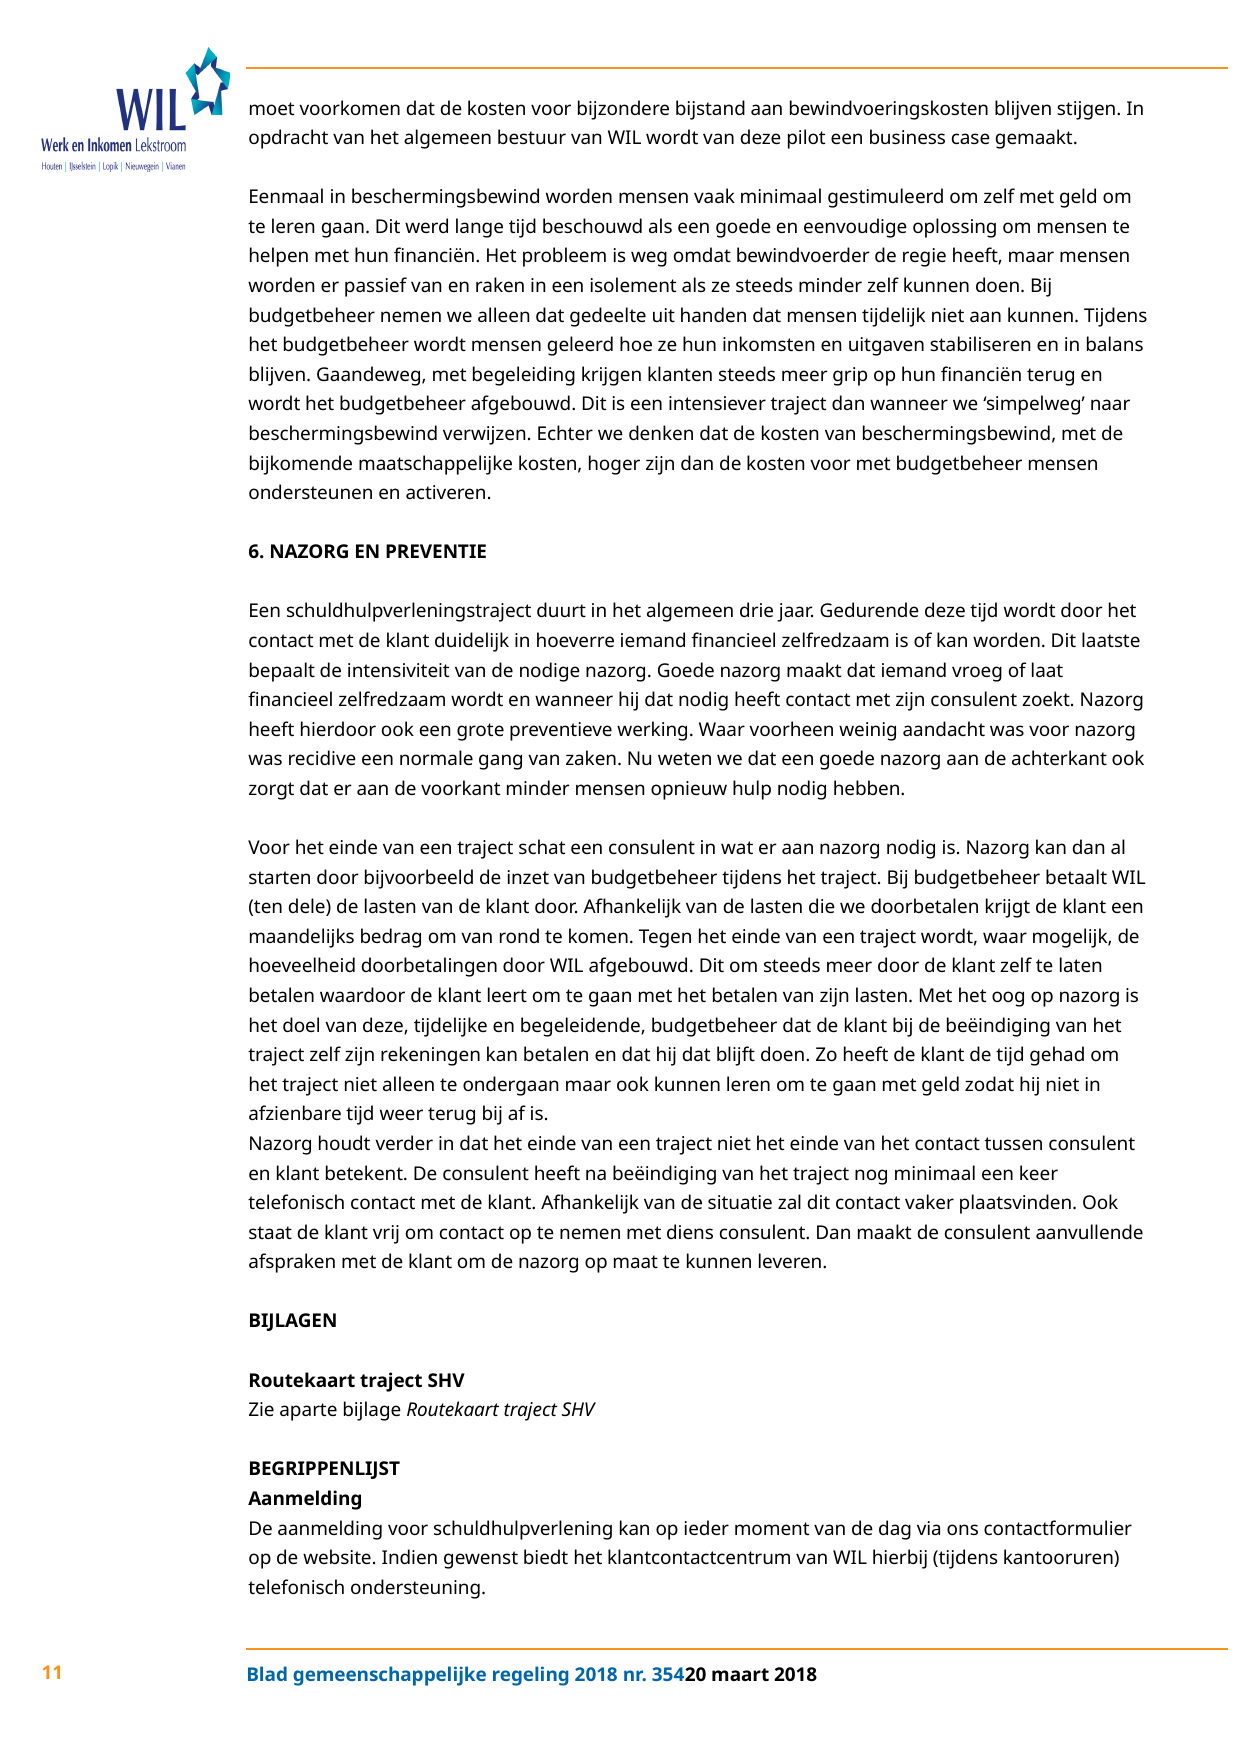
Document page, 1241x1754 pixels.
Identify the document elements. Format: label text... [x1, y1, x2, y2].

text Aanmelding [248, 1485, 1152, 1511]
text Eenmaal in beschermingsbewind worden mensen vaak minimaal gestimuleerd om zelf met geld om te leren gaan. Dit werd lange tijd beschouwd als een goede en eenvoudige oplossing om mensen te helpen met hun financiën. Het probleem is weg omdat bewindvoerder de regie heeft, maar mensen worden er passief van en raken in een isolement als ze steeds minder zelf kunnen doen. Bij budgetbeheer nemen we alleen dat gedeelte uit handen dat mensen tijdelijk niet aan kunnen. Tijdens het budgetbeheer wordt mensen geleerd hoe ze hun inkomsten en uitgaven stabiliseren en in balans blijven. Gaandeweg, met begeleiding krijgen klanten steeds meer grip op hun financiën terug en wordt het budgetbeheer afgebouwd. Dit is een intensiever traject dan wanneer we ‘simpelweg’ naar beschermingsbewind verwijzen. Echter we denken dat de kosten van beschermingsbewind, met de bijkomende maatschappelijke kosten, hoger zijn dan de kosten voor met budgetbeheer mensen ondersteunen en activeren. [248, 183, 1152, 505]
text Een schuldhulpverleningstraject duurt in het algemeen drie jaar. Gedurende deze tijd wordt door het contact met de klant duidelijk in hoeverre iemand financieel zelfredzaam is of kan worden. Dit laatste bepaalt de intensiviteit van de nodige nazorg. Goede nazorg maakt dat iemand vroeg of laat financieel zelfredzaam wordt en wanneer hij dat nodig heeft contact met zijn consulent zoekt. Nazorg heeft hierdoor ook een grote preventieve werking. Waar voorheen weinig aandacht was voor nazorg was recidive een normale gang van zaken. Nu weten we dat een goede nazorg aan de achterkant ook zorgt dat er aan de voorkant minder mensen opnieuw hulp nodig hebben. [248, 598, 1152, 801]
text 6. NAZORG EN PREVENTIE [248, 538, 1152, 564]
picture [41, 47, 231, 172]
text Voor het einde van een traject schat een consulent in wat er aan nazorg nodig is. Nazorg kan dan al starten door bijvoorbeeld de inzet van budgetbeheer tijdens het traject. Bij budgetbeheer betaalt WIL (ten dele) de lasten van de klant door. Afhankelijk van de lasten die we doorbetalen krijgt de klant een maandelijks bedrag om van rond te komen. Tegen het einde van een traject wordt, waar mogelijk, de hoeveelheid doorbetalingen door WIL afgebouwd. Dit om steeds meer door de klant zelf te laten betalen waardoor de klant leert om te gaan met het betalen van zijn lasten. Met het oog op nazorg is het doel van deze, tijdelijke en begeleidende, budgetbeheer dat de klant bij de beëindiging van het traject zelf zijn rekeningen kan betalen en dat hij dat blijft doen. Zo heeft de klant de tijd gehad om het traject niet alleen te ondergaan maar ook kunnen leren om te gaan met geld zodat hij niet in afzienbare tijd weer terug bij af is. [248, 834, 1152, 1126]
text Routekaart traject SHV [248, 1367, 1152, 1393]
text Nazorg houdt verder in dat het einde van een traject niet het einde van het contact tussen consulent en klant betekent. De consulent heeft na beëindiging van het traject nog minimaal een keer telefonisch contact met de klant. Afhankelijk van de situatie zal dit contact vaker plaatsvinden. Ook staat de klant vrij om contact op te nemen met diens consulent. Dan maakt de consulent aanvullende afspraken met de klant om de nazorg op maat te kunnen leveren. [248, 1130, 1152, 1274]
text moet voorkomen dat de kosten voor bijzondere bijstand aan bewindvoeringskosten blijven stijgen. In opdracht van het algemeen bestuur van WIL wordt van deze pilot een business case gemaakt. [248, 95, 1152, 150]
text De aanmelding voor schuldhulpverlening kan op ieder moment van de dag via ons contactformulier op de website. Indien gewenst biedt het klantcontactcentrum van WIL hierbij (tijdens kantooruren) telefonisch ondersteuning. [248, 1515, 1152, 1600]
text BIJLAGEN [248, 1308, 1152, 1333]
text BEGRIPPENLIJST [248, 1456, 1152, 1481]
text Zie aparte bijlage Routekaart traject SHV [248, 1396, 1152, 1422]
